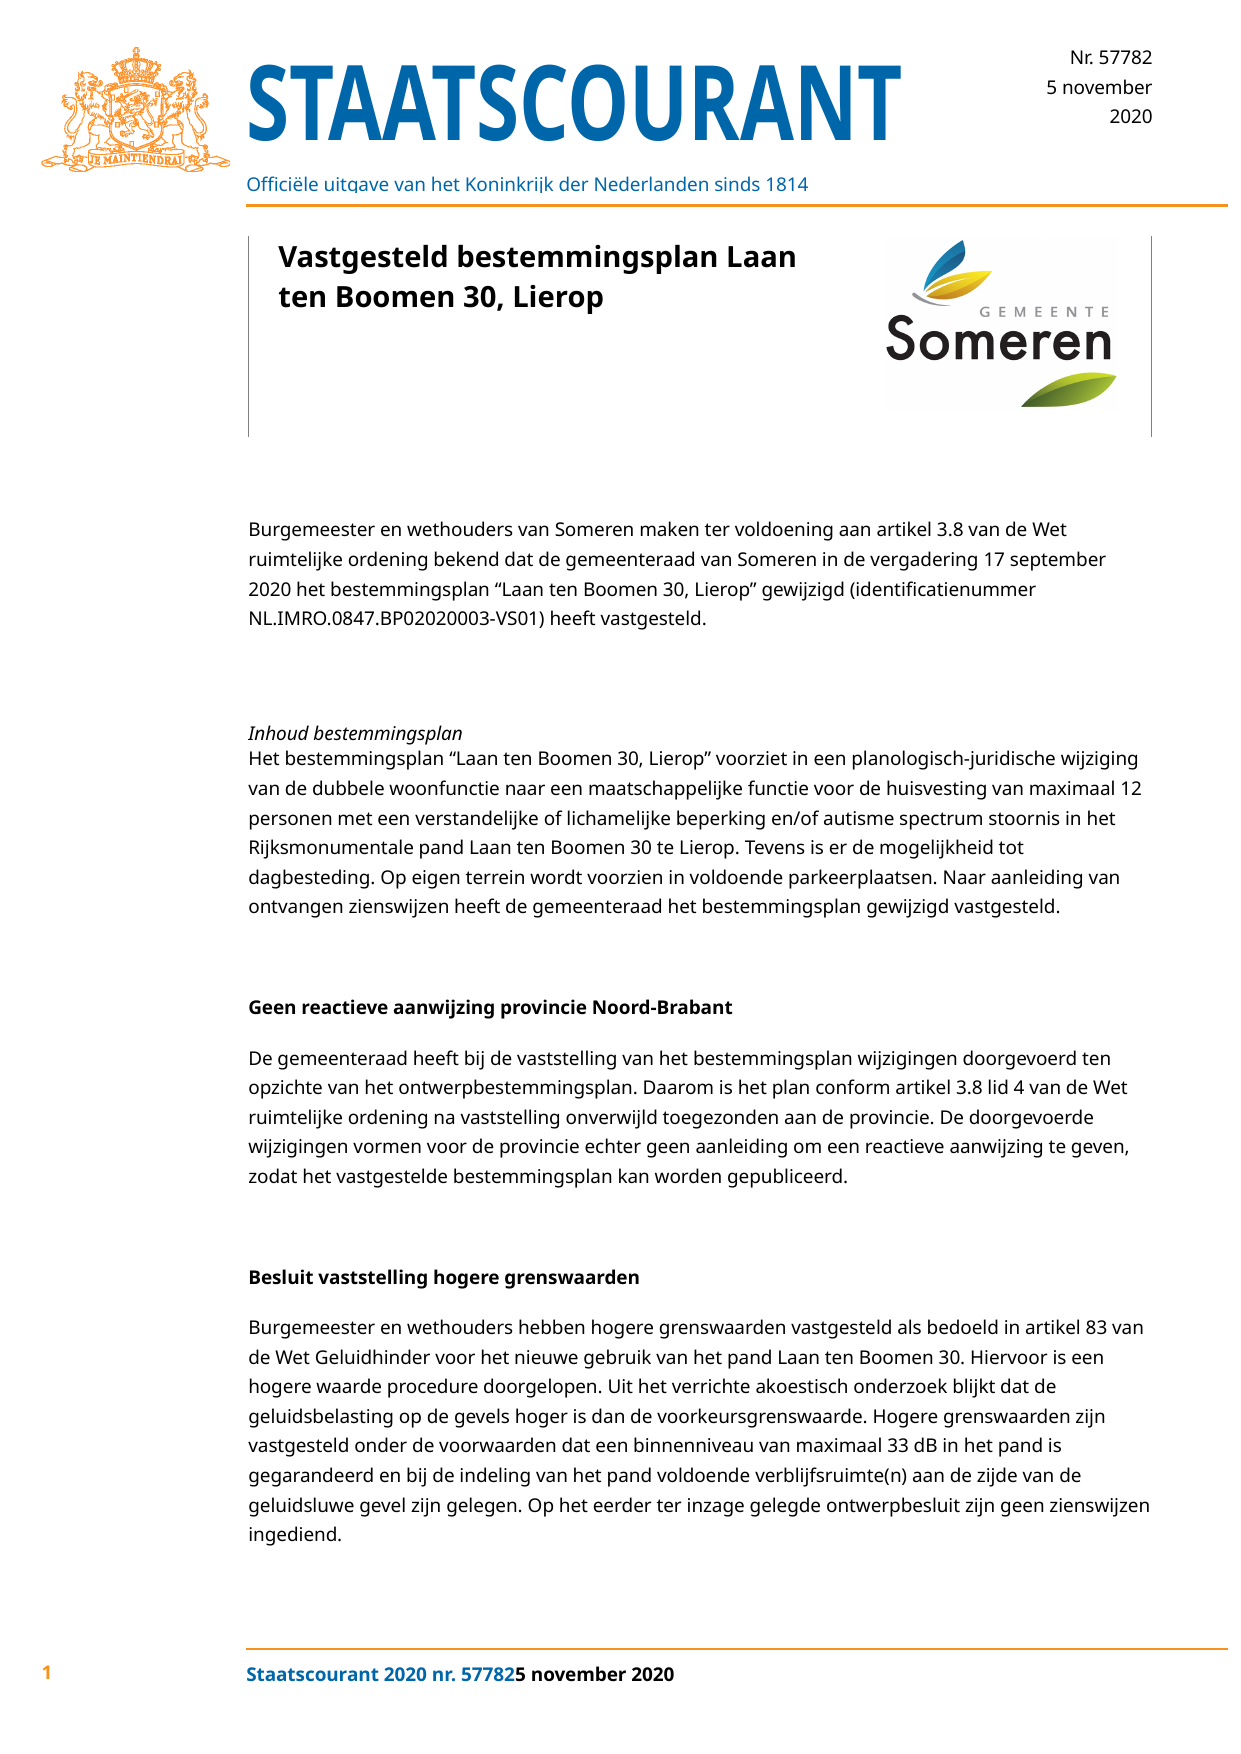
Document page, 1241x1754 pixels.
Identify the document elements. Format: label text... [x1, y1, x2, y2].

table_header [850, 236, 1151, 437]
text Geen reactieve aanwijzing provincie Noord-Brabant [248, 994, 1152, 1020]
text Burgemeester en wethouders van Someren maken ter voldoening aan artikel 3.8 van de Wet ruimtelijke ordening bekend dat de gemeenteraad van Someren in de vergadering 17 september 2020 het bestemmingsplan “Laan ten Boomen 30, Lierop” gewijzigd (identificatienummer NL.IMRO.0847.BP02020003-VS01) heeft vastgesteld. [248, 517, 1152, 631]
text De gemeenteraad heeft bij de vaststelling van het bestemmingsplan wijzigingen doorgevoerd ten opzichte van het ontwerpbestemmingsplan. Daarom is het plan conform artikel 3.8 lid 4 van de Wet ruimtelijke ordening na vaststelling onverwijld toegezonden aan de provincie. De doorgevoerde wijzigingen vormen voor de provincie echter geen aanleiding om een reactieve aanwijzing te geven, zodat het vastgestelde bestemmingsplan kan worden gepubliceerd. [248, 1045, 1152, 1189]
text Inhoud bestemmingsplan [248, 720, 1152, 746]
text Het bestemmingsplan “Laan ten Boomen 30, Lierop” voorziet in een planologisch-juridische wijziging van de dubbele woonfunctie naar een maatschappelijke functie voor de huisvesting van maximaal 12 personen met een verstandelijke of lichamelijke beperking en/of autisme spectrum stoornis in het Rijksmonumentale pand Laan ten Boomen 30 te Lierop. Tevens is er de mogelijkheid tot dagbesteding. Op eigen terrein wordt voorzien in voldoende parkeerplaatsen. Naar aanleiding van ontvangen zienswijzen heeft de gemeenteraad het bestemmingsplan gewijzigd vastgesteld. [248, 746, 1152, 919]
picture [882, 236, 1119, 411]
table_header Vastgesteld bestemmingsplan Laan ten Boomen 30, Lierop [249, 236, 850, 437]
text Besluit vaststelling hogere grenswaarden [248, 1264, 1152, 1289]
text Burgemeester en wethouders hebben hogere grenswaarden vastgesteld als bedoeld in artikel 83 van de Wet Geluidhinder voor het nieuwe gebruik van het pand Laan ten Boomen 30. Hiervoor is een hogere waarde procedure doorgelopen. Uit het verrichte akoestisch onderzoek blijkt dat de geluidsbelasting op de gevels hoger is dan de voorkeursgrenswaarde. Hogere grenswaarden zijn vastgesteld onder de voorwaarden dat een binnenniveau van maximaal 33 dB in het pand is gegarandeerd en bij de indeling van het pand voldoende verblijfsruimte(n) aan de zijde van de geluidsluwe gevel zijn gelegen. Op het eerder ter inzage gelegde ontwerpbesluit zijn geen zienswijzen ingediend. [248, 1314, 1152, 1547]
picture [41, 47, 231, 172]
